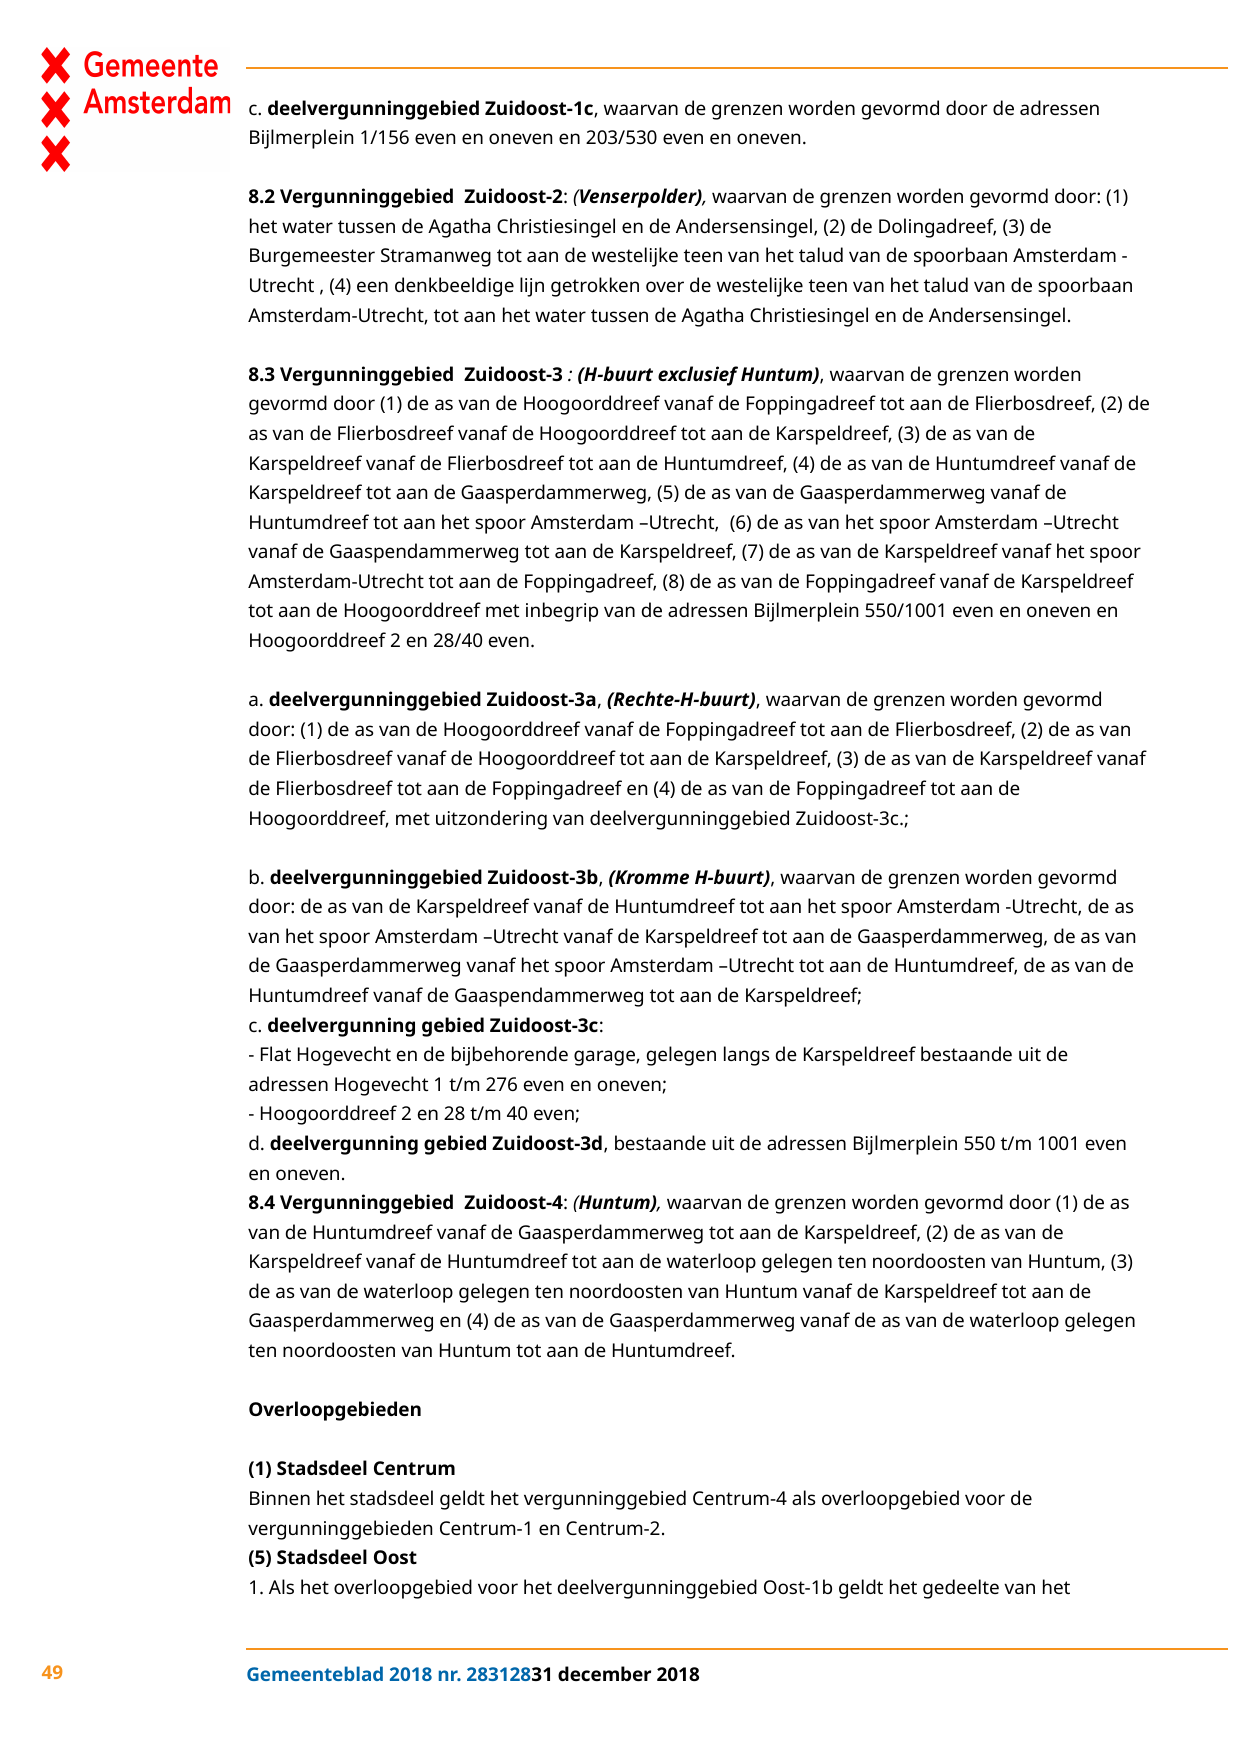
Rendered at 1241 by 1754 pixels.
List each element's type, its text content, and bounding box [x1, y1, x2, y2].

text d. deelvergunning gebied Zuidoost-3d, bestaande uit de adressen Bijlmerplein 550 t/m 1001 even en oneven. [248, 1130, 1152, 1186]
text 8.3 Vergunninggebied Zuidoost-3 : (H-buurt exclusief Huntum), waarvan de grenzen worden gevormd door (1) de as van de Hoogoorddreef vanaf de Foppingadreef tot aan de Flierbosdreef, (2) de as van de Flierbosdreef vanaf de Hoogoorddreef tot aan de Karspeldreef, (3) de as van de Karspeldreef vanaf de Flierbosdreef tot aan de Huntumdreef, (4) de as van de Huntumdreef vanaf de Karspeldreef tot aan de Gaasperdammerweg, (5) de as van de Gaasperdammerweg vanaf de Huntumdreef tot aan het spoor Amsterdam –Utrecht, (6) de as van het spoor Amsterdam –Utrecht vanaf de Gaaspendammerweg tot aan de Karspeldreef, (7) de as van de Karspeldreef vanaf het spoor Amsterdam-Utrecht tot aan de Foppingadreef, (8) de as van de Foppingadreef vanaf de Karspeldreef tot aan de Hoogoorddreef met inbegrip van de adressen Bijlmerplein 550/1001 even en oneven en Hoogoorddreef 2 en 28/40 even. [248, 361, 1152, 653]
picture [41, 47, 231, 172]
text b. deelvergunninggebied Zuidoost-3b, (Kromme H-buurt), waarvan de grenzen worden gevormd door: de as van de Karspeldreef vanaf de Huntumdreef tot aan het spoor Amsterdam -Utrecht, de as van het spoor Amsterdam –Utrecht vanaf de Karspeldreef tot aan de Gaasperdammerweg, de as van de Gaasperdammerweg vanaf het spoor Amsterdam –Utrecht tot aan de Huntumdreef, de as van de Huntumdreef vanaf de Gaaspendammerweg tot aan de Karspeldreef; [248, 864, 1152, 1008]
text 1. Als het overloopgebied voor het deelvergunninggebied Oost-1b geldt het gedeelte van het [248, 1574, 1152, 1600]
text Binnen het stadsdeel geldt het vergunninggebied Centrum-4 als overloopgebied voor de vergunninggebieden Centrum-1 en Centrum-2. [248, 1485, 1152, 1541]
text - Hoogoorddreef 2 en 28 t/m 40 even; [248, 1101, 1152, 1126]
text (1) Stadsdeel Centrum [248, 1456, 1152, 1481]
text a. deelvergunninggebied Zuidoost-3a, (Rechte-H-buurt), waarvan de grenzen worden gevormd door: (1) de as van de Hoogoorddreef vanaf de Foppingadreef tot aan de Flierbosdreef, (2) de as van de Flierbosdreef vanaf de Hoogoorddreef tot aan de Karspeldreef, (3) de as van de Karspeldreef vanaf de Flierbosdreef tot aan de Foppingadreef en (4) de as van de Foppingadreef tot aan de Hoogoorddreef, met uitzondering van deelvergunninggebied Zuidoost-3c.; [248, 686, 1152, 831]
text c. deelvergunninggebied Zuidoost-1c, waarvan de grenzen worden gevormd door de adressen Bijlmerplein 1/156 even en oneven en 203/530 even en oneven. [248, 95, 1152, 150]
text c. deelvergunning gebied Zuidoost-3c: [248, 1012, 1152, 1038]
text (5) Stadsdeel Oost [248, 1544, 1152, 1570]
text 8.4 Vergunninggebied Zuidoost-4: (Huntum), waarvan de grenzen worden gevormd door (1) de as van de Huntumdreef vanaf de Gaasperdammerweg tot aan de Karspeldreef, (2) de as van de Karspeldreef vanaf de Huntumdreef tot aan de waterloop gelegen ten noordoosten van Huntum, (3) de as van de waterloop gelegen ten noordoosten van Huntum vanaf de Karspeldreef tot aan de Gaasperdammerweg en (4) de as van de Gaasperdammerweg vanaf de as van de waterloop gelegen ten noordoosten van Huntum tot aan de Huntumdreef. [248, 1189, 1152, 1363]
text - Flat Hogevecht en de bijbehorende garage, gelegen langs de Karspeldreef bestaande uit de adressen Hogevecht 1 t/m 276 even en oneven; [248, 1041, 1152, 1097]
text 8.2 Vergunninggebied Zuidoost-2: (Venserpolder), waarvan de grenzen worden gevormd door: (1) het water tussen de Agatha Christiesingel en de Andersensingel, (2) de Dolingadreef, (3) de Burgemeester Stramanweg tot aan de westelijke teen van het talud van de spoorbaan Amsterdam -Utrecht , (4) een denkbeeldige lijn getrokken over de westelijke teen van het talud van de spoorbaan Amsterdam-Utrecht, tot aan het water tussen de Agatha Christiesingel en de Andersensingel. [248, 183, 1152, 328]
text Overloopgebieden [248, 1396, 1152, 1422]
